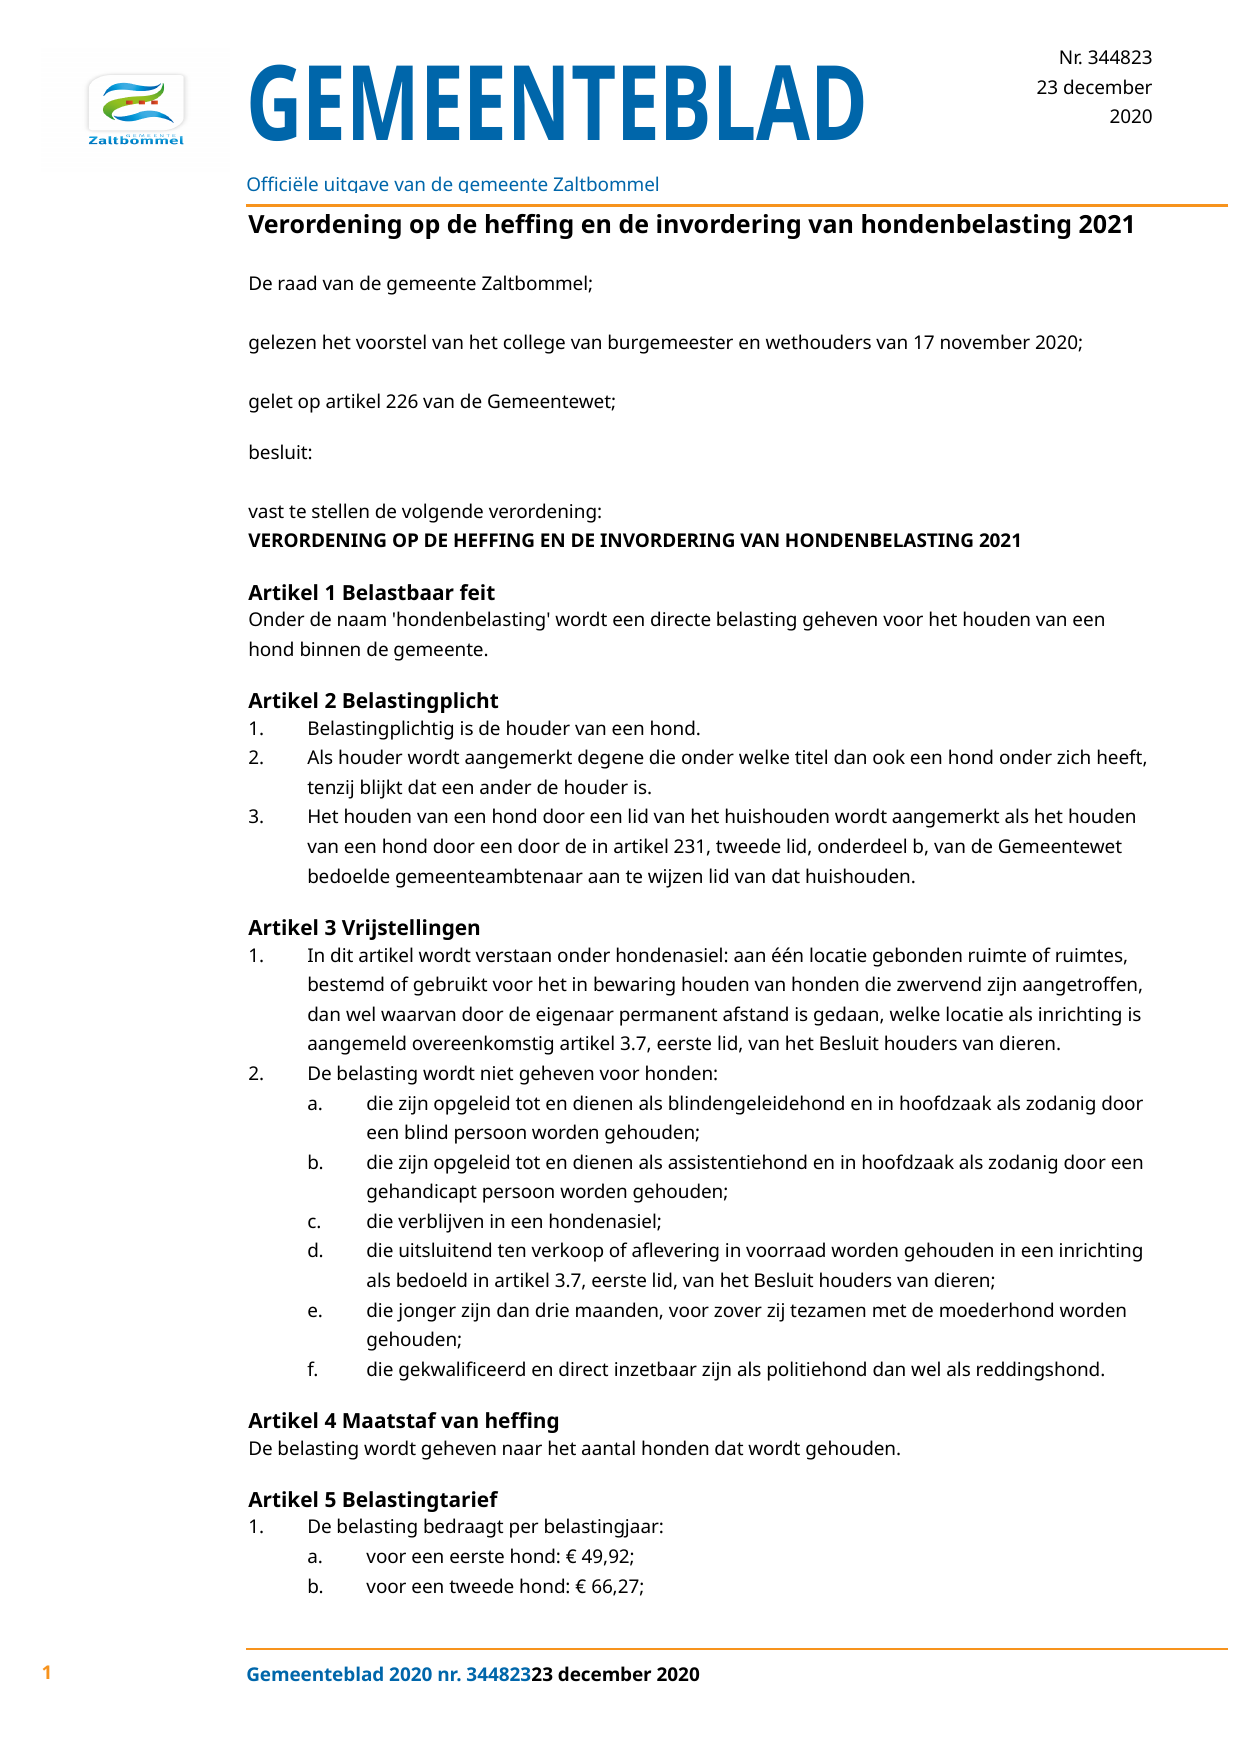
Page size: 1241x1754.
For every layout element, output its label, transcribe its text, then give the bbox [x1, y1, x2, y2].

list Als houder wordt aangemerkt degene die onder welke titel dan ook een hond onder zich heeft, tenzij blijkt dat een ander de houder is. [248, 744, 1152, 800]
list die jonger zijn dan drie maanden, voor zover zij tezamen met de moederhond worden gehouden; [307, 1297, 1152, 1352]
picture [41, 47, 231, 172]
text besluit: [248, 439, 1152, 465]
text VERORDENING OP DE HEFFING EN DE INVORDERING VAN HONDENBELASTING 2021 [248, 528, 1152, 553]
list voor een tweede hond: € 66,27; [307, 1573, 1152, 1598]
list die uitsluitend ten verkoop of aflevering in voorraad worden gehouden in een inrichting als bedoeld in artikel 3.7, eerste lid, van het Besluit houders van dieren; [307, 1238, 1152, 1293]
list Het houden van een hond door een lid van het huishouden wordt aangemerkt als het houden van een hond door een door de in artikel 231, tweede lid, onderdeel b, van de Gemeentewet bedoelde gemeenteambtenaar aan te wijzen lid van dat huishouden. [248, 804, 1152, 889]
list die zijn opgeleid tot en dienen als assistentiehond en in hoofdzaak als zodanig door een gehandicapt persoon worden gehouden; [307, 1149, 1152, 1204]
list die verblijven in een hondenasiel; [307, 1208, 1152, 1234]
text De belasting wordt geheven naar het aantal honden dat wordt gehouden. [248, 1435, 1152, 1461]
text Verordening op de heffing en de invordering van hondenbelasting 2021 [248, 207, 1152, 241]
list De belasting wordt niet geheven voor honden: [248, 1060, 1152, 1086]
list die zijn opgeleid tot en dienen als blindengeleidehond en in hoofdzaak als zodanig door een blind persoon worden gehouden; [307, 1090, 1152, 1145]
text Artikel 3 Vrijstellingen [248, 913, 1152, 942]
list De belasting bedraagt per belastingjaar: [248, 1514, 1152, 1539]
list die gekwalificeerd en direct inzetbaar zijn als politiehond dan wel als reddingshond. [307, 1356, 1152, 1382]
list Belastingplichtig is de houder van een hond. [248, 715, 1152, 741]
text Artikel 4 Maatstaf van heffing [248, 1406, 1152, 1435]
text gelezen het voorstel van het college van burgemeester en wethouders van 17 november 2020; [248, 329, 1152, 355]
text gelet op artikel 226 van de Gemeentewet; [248, 389, 1152, 414]
text Onder de naam 'hondenbelasting' wordt een directe belasting geheven voor het houden van een hond binnen de gemeente. [248, 607, 1152, 662]
text vast te stellen de volgende verordening: [248, 498, 1152, 524]
text Artikel 2 Belastingplicht [248, 687, 1152, 715]
list voor een eerste hond: € 49,92; [307, 1543, 1152, 1569]
text Artikel 5 Belastingtarief [248, 1485, 1152, 1514]
list In dit artikel wordt verstaan onder hondenasiel: aan één locatie gebonden ruimte of ruimtes, bestemd of gebruikt voor het in bewaring houden van honden die zwervend zijn aangetroffen, dan wel waarvan door de eigenaar permanent afstand is gedaan, welke locatie als inrichting is aangemeld overeenkomstig artikel 3.7, eerste lid, van het Besluit houders van dieren. [248, 942, 1152, 1056]
text De raad van de gemeente Zaltbommel; [248, 270, 1152, 296]
text Artikel 1 Belastbaar feit [248, 578, 1152, 607]
